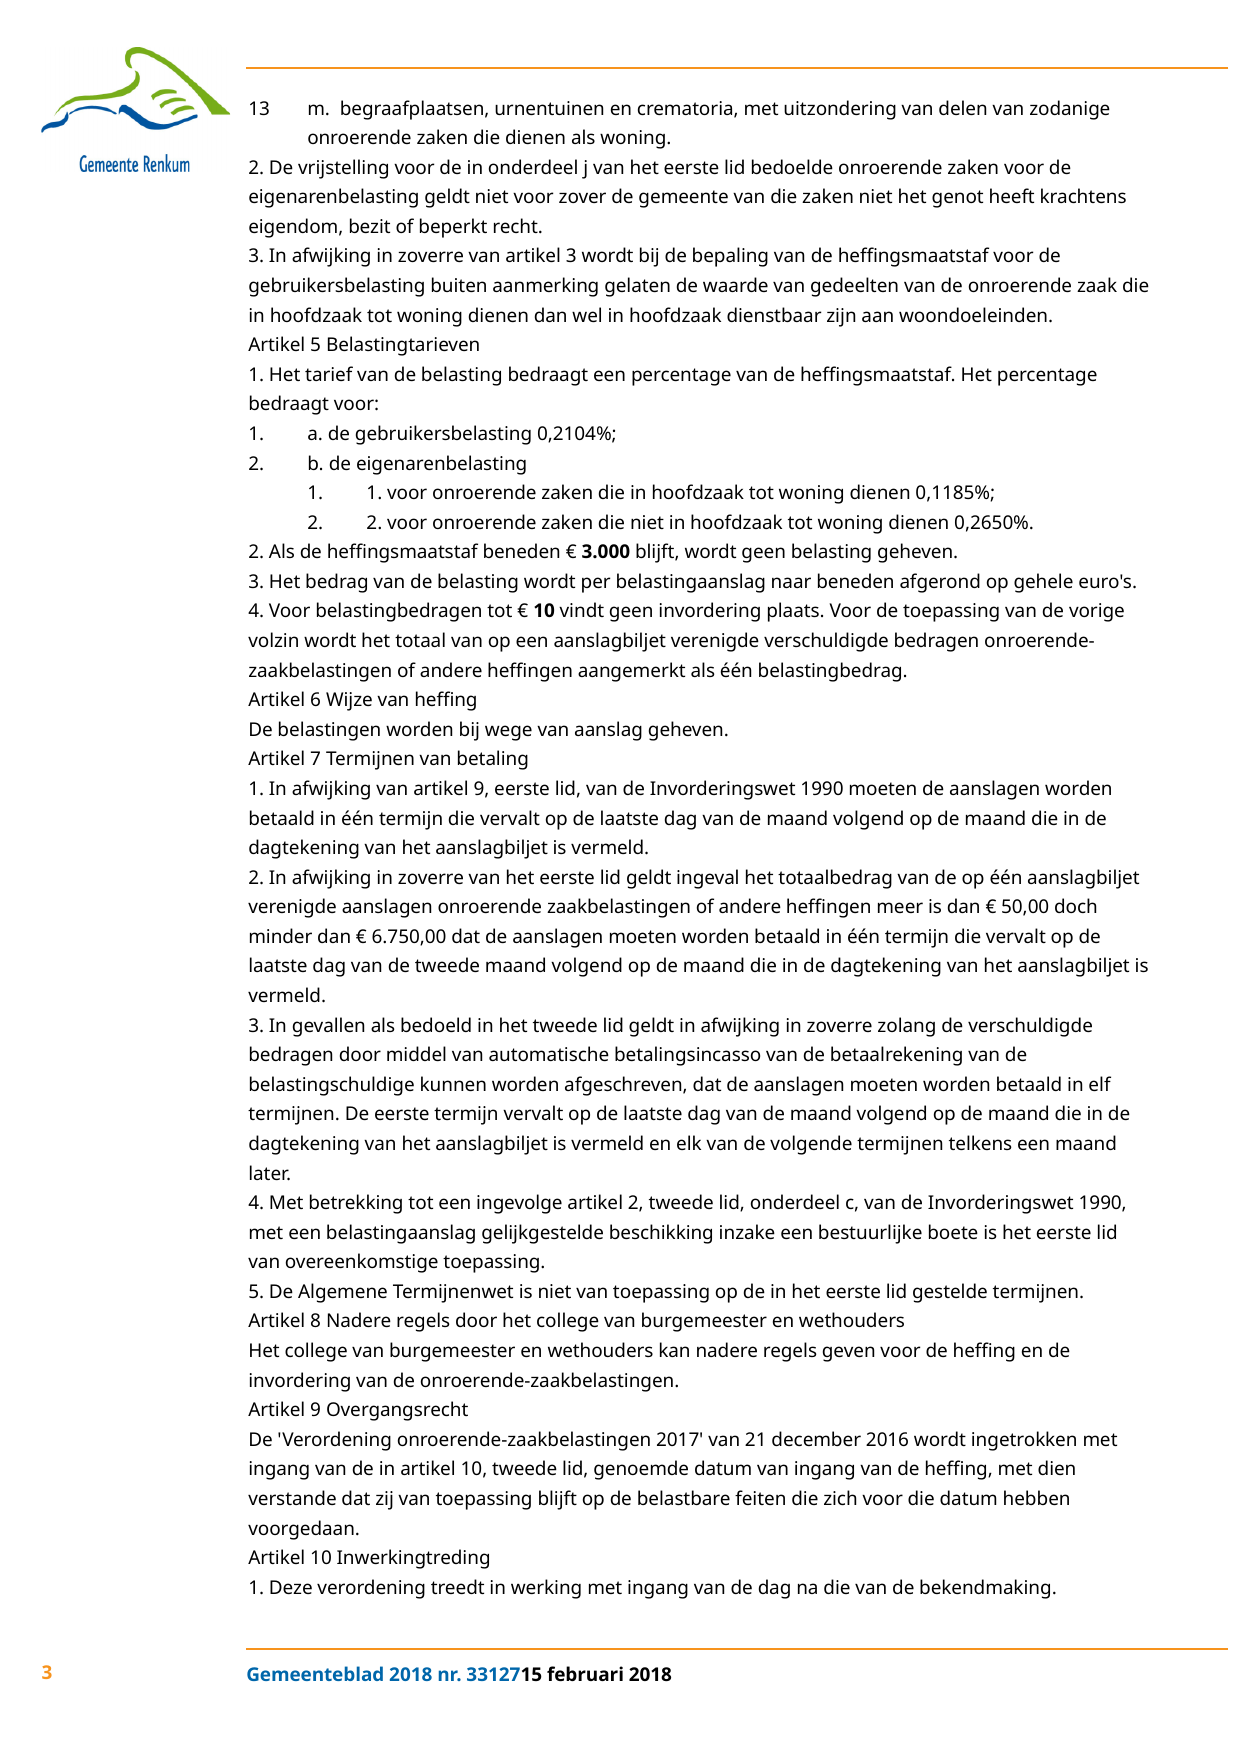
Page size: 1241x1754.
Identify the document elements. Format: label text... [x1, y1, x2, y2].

text Artikel 7 Termijnen van betaling [248, 746, 1152, 771]
text 1. Deze verordening treedt in werking met ingang van de dag na die van de bekendmaking. [248, 1574, 1152, 1600]
text 3. In gevallen als bedoeld in het tweede lid geldt in afwijking in zoverre zolang de verschuldigde bedragen door middel van automatische betalingsincasso van de betaalrekening van de belastingschuldige kunnen worden afgeschreven, dat de aanslagen moeten worden betaald in elf termijnen. De eerste termijn vervalt op de laatste dag van de maand volgend op de maand die in de dagtekening van het aanslagbiljet is vermeld en elk van de volgende termijnen telkens een maand later. [248, 1012, 1152, 1186]
text Artikel 8 Nadere regels door het college van burgemeester en wethouders [248, 1308, 1152, 1333]
text 3. In afwijking in zoverre van artikel 3 wordt bij de bepaling van de heffingsmaatstaf voor de gebruikersbelasting buiten aanmerking gelaten de waarde van gedeelten van de onroerende zaak die in hoofdzaak tot woning dienen dan wel in hoofdzaak dienstbaar zijn aan woondoeleinden. [248, 243, 1152, 328]
text De belastingen worden bij wege van aanslag geheven. [248, 716, 1152, 742]
text 5. De Algemene Termijnenwet is niet van toepassing op de in het eerste lid gestelde termijnen. [248, 1278, 1152, 1304]
list 1. voor onroerende zaken die in hoofdzaak tot woning dienen 0,1185%; [307, 479, 1152, 505]
text 1. Het tarief van de belasting bedraagt een percentage van de heffingsmaatstaf. Het percentage bedraagt voor: [248, 361, 1152, 416]
text Artikel 9 Overgangsrecht [248, 1396, 1152, 1422]
text Artikel 6 Wijze van heffing [248, 686, 1152, 712]
text Het college van burgemeester en wethouders kan nadere regels geven voor de heffing en de invordering van de onroerende-zaakbelastingen. [248, 1337, 1152, 1393]
list 2. voor onroerende zaken die niet in hoofdzaak tot woning dienen 0,2650%. [307, 509, 1152, 535]
list b. de eigenarenbelasting [248, 450, 1152, 476]
list m. begraafplaatsen, urnentuinen en crematoria, met uitzondering van delen van zodanige onroerende zaken die dienen als woning. [248, 95, 1152, 150]
text 2. De vrijstelling voor de in onderdeel j van het eerste lid bedoelde onroerende zaken voor de eigenarenbelasting geldt niet voor zover de gemeente van die zaken niet het genot heeft krachtens eigendom, bezit of beperkt recht. [248, 154, 1152, 239]
text 3. Het bedrag van de belasting wordt per belastingaanslag naar beneden afgerond op gehele euro's. [248, 568, 1152, 594]
list a. de gebruikersbelasting 0,2104%; [248, 420, 1152, 446]
text 4. Met betrekking tot een ingevolge artikel 2, tweede lid, onderdeel c, van de Invorderingswet 1990, met een belastingaanslag gelijkgestelde beschikking inzake een bestuurlijke boete is het eerste lid van overeenkomstige toepassing. [248, 1189, 1152, 1274]
picture [41, 47, 231, 172]
text 1. In afwijking van artikel 9, eerste lid, van de Invorderingswet 1990 moeten de aanslagen worden betaald in één termijn die vervalt op de laatste dag van de maand volgend op de maand die in de dagtekening van het aanslagbiljet is vermeld. [248, 775, 1152, 860]
text 2. Als de heffingsmaatstaf beneden € 3.000 blijft, wordt geen belasting geheven. [248, 538, 1152, 564]
text 4. Voor belastingbedragen tot € 10 vindt geen invordering plaats. Voor de toepassing van de vorige volzin wordt het totaal van op een aanslagbiljet verenigde verschuldigde bedragen onroerende-zaakbelastingen of andere heffingen aangemerkt als één belastingbedrag. [248, 598, 1152, 683]
text Artikel 5 Belastingtarieven [248, 331, 1152, 357]
text De 'Verordening onroerende-zaakbelastingen 2017' van 21 december 2016 wordt ingetrokken met ingang van de in artikel 10, tweede lid, genoemde datum van ingang van de heffing, met dien verstande dat zij van toepassing blijft op de belastbare feiten die zich voor die datum hebben voorgedaan. [248, 1426, 1152, 1541]
text 2. In afwijking in zoverre van het eerste lid geldt ingeval het totaalbedrag van de op één aanslagbiljet verenigde aanslagen onroerende zaakbelastingen of andere heffingen meer is dan € 50,00 doch minder dan € 6.750,00 dat de aanslagen moeten worden betaald in één termijn die vervalt op de laatste dag van de tweede maand volgend op de maand die in de dagtekening van het aanslagbiljet is vermeld. [248, 864, 1152, 1008]
text Artikel 10 Inwerkingtreding [248, 1544, 1152, 1570]
